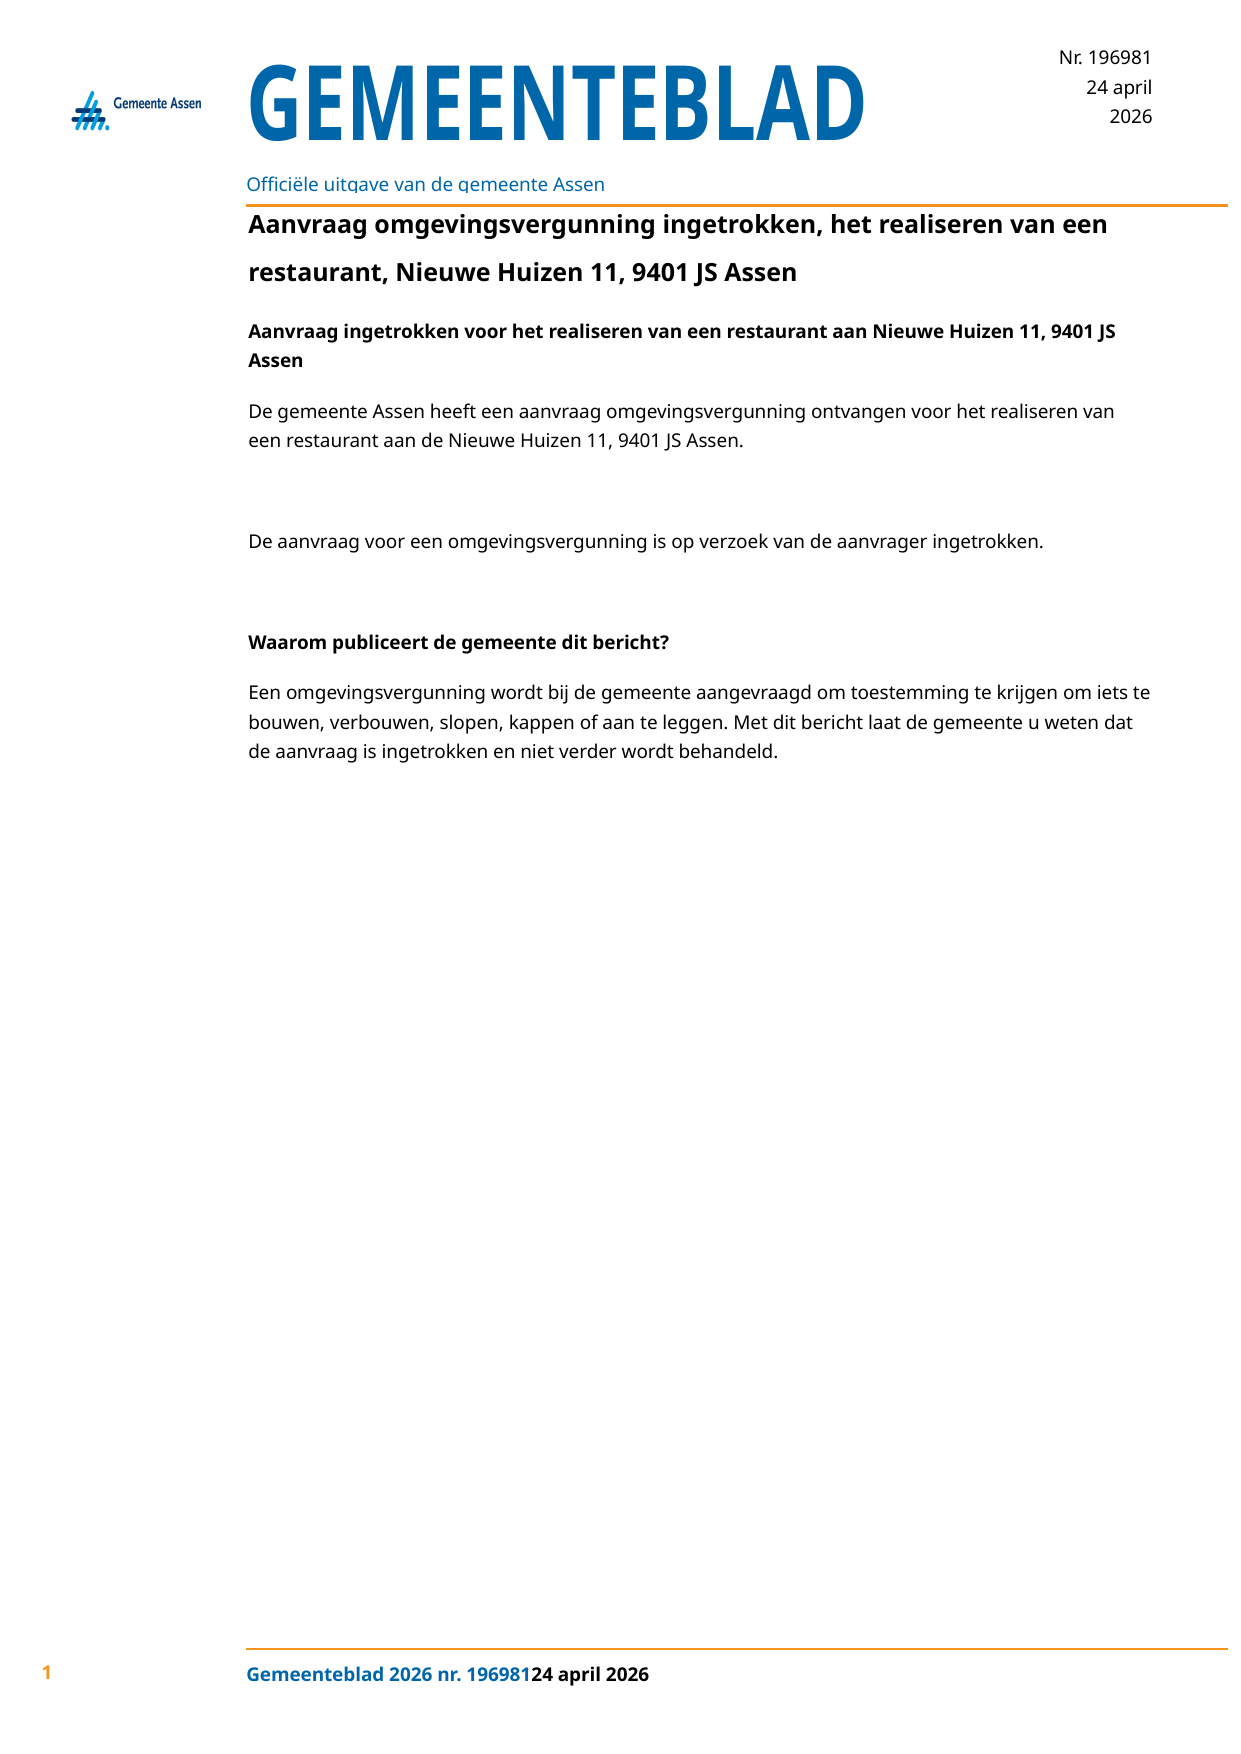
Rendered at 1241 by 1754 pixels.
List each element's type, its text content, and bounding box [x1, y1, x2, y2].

text De aanvraag voor een omgevingsvergunning is op verzoek van de aanvrager ingetrokken. [248, 528, 1152, 554]
picture [41, 47, 231, 172]
text Aanvraag ingetrokken voor het realiseren van een restaurant aan Nieuwe Huizen 11, 9401 JS Assen [248, 318, 1152, 373]
text Een omgevingsvergunning wordt bij de gemeente aangevraagd om toestemming te krijgen om iets te bouwen, verbouwen, slopen, kappen of aan te leggen. Met dit bericht laat de gemeente u weten dat de aanvraag is ingetrokken en niet verder wordt behandeld. [248, 679, 1152, 764]
text Aanvraag omgevingsvergunning ingetrokken, het realiseren van een restaurant, Nieuwe Huizen 11, 9401 JS Assen [248, 207, 1152, 288]
text De gemeente Assen heeft een aanvraag omgevingsvergunning ontvangen voor het realiseren van een restaurant aan de Nieuwe Huizen 11, 9401 JS Assen. [248, 398, 1152, 453]
text Waarom publiceert de gemeente dit bericht? [248, 629, 1152, 655]
